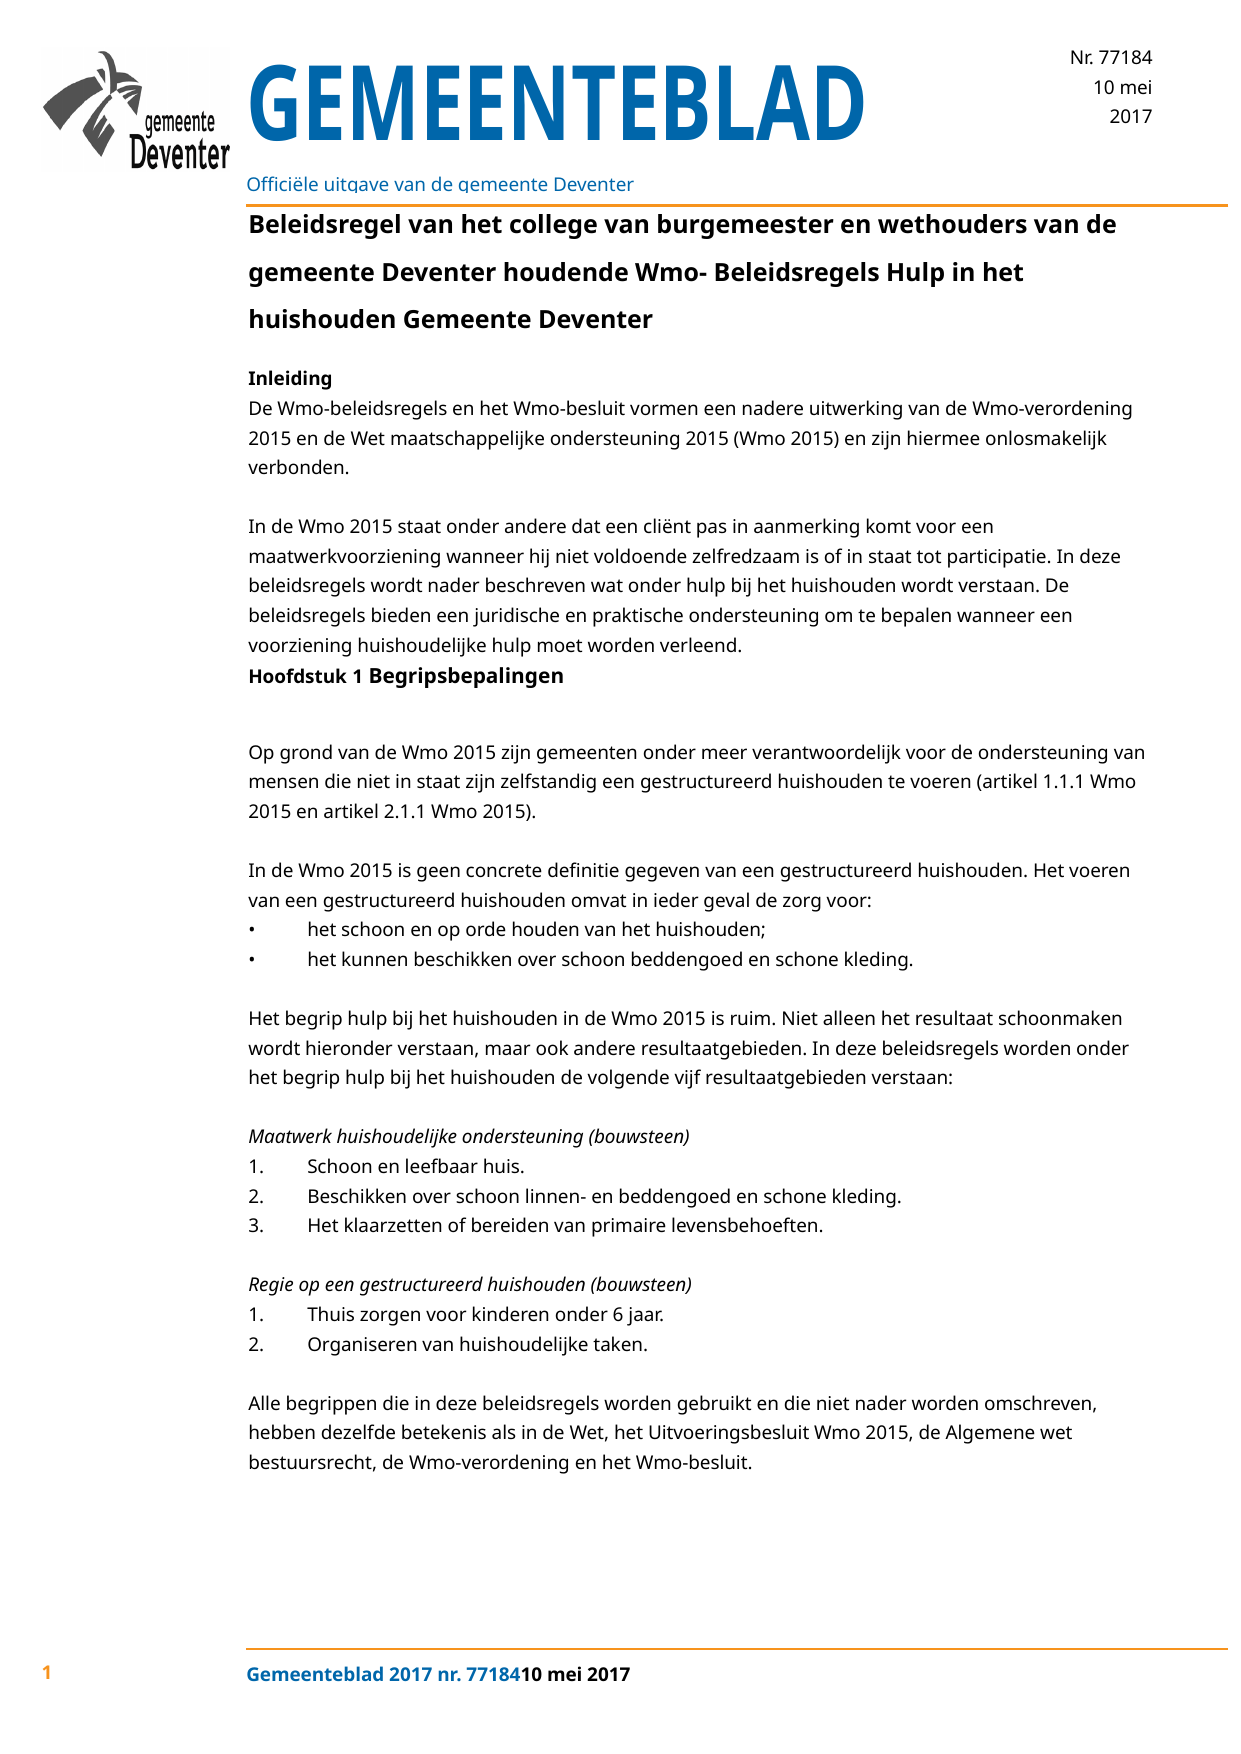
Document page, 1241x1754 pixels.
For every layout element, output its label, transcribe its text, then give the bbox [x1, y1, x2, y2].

picture [41, 47, 231, 172]
text Alle begrippen die in deze beleidsregels worden gebruikt en die niet nader worden omschreven, hebben dezelfde betekenis als in de Wet, het Uitvoeringsbesluit Wmo 2015, de Algemene wet bestuursrecht, de Wmo-verordening en het Wmo-besluit. [248, 1390, 1152, 1475]
list Organiseren van huishoudelijke taken. [248, 1331, 1152, 1356]
text Hoofdstuk 1 Begripsbepalingen [248, 661, 1152, 690]
text De Wmo-beleidsregels en het Wmo-besluit vormen een nadere uitwerking van de Wmo-verordening 2015 en de Wet maatschappelijke ondersteuning 2015 (Wmo 2015) en zijn hiermee onlosmakelijk verbonden. [248, 395, 1152, 480]
text Inleiding [248, 366, 1152, 391]
list Beschikken over schoon linnen- en beddengoed en schone kleding. [248, 1183, 1152, 1208]
list Schoon en leefbaar huis. [248, 1153, 1152, 1179]
list het schoon en op orde houden van het huishouden; [248, 917, 1152, 942]
text Beleidsregel van het college van burgemeester en wethouders van de gemeente Deventer houdende Wmo- Beleidsregels Hulp in het huishouden Gemeente Deventer [248, 207, 1152, 336]
text Maatwerk huishoudelijke ondersteuning (bouwsteen) [248, 1124, 1152, 1149]
text Regie op een gestructureerd huishouden (bouwsteen) [248, 1272, 1152, 1297]
list Het klaarzetten of bereiden van primaire levensbehoeften. [248, 1212, 1152, 1238]
text In de Wmo 2015 is geen concrete definitie gegeven van een gestructureerd huishouden. Het voeren van een gestructureerd huishouden omvat in ieder geval de zorg voor: [248, 857, 1152, 913]
text Op grond van de Wmo 2015 zijn gemeenten onder meer verantwoordelijk voor de ondersteuning van mensen die niet in staat zijn zelfstandig een gestructureerd huishouden te voeren (artikel 1.1.1 Wmo 2015 en artikel 2.1.1 Wmo 2015). [248, 739, 1152, 824]
text In de Wmo 2015 staat onder andere dat een cliënt pas in aanmerking komt voor een maatwerkvoorziening wanneer hij niet voldoende zelfredzaam is of in staat tot participatie. In deze beleidsregels wordt nader beschreven wat onder hulp bij het huishouden wordt verstaan. De beleidsregels bieden een juridische en praktische ondersteuning om te bepalen wanneer een voorziening huishoudelijke hulp moet worden verleend. [248, 513, 1152, 657]
text Het begrip hulp bij het huishouden in de Wmo 2015 is ruim. Niet alleen het resultaat schoonmaken wordt hieronder verstaan, maar ook andere resultaatgebieden. In deze beleidsregels worden onder het begrip hulp bij het huishouden de volgende vijf resultaatgebieden verstaan: [248, 1005, 1152, 1090]
list het kunnen beschikken over schoon beddengoed en schone kleding. [248, 946, 1152, 972]
list Thuis zorgen voor kinderen onder 6 jaar. [248, 1301, 1152, 1327]
